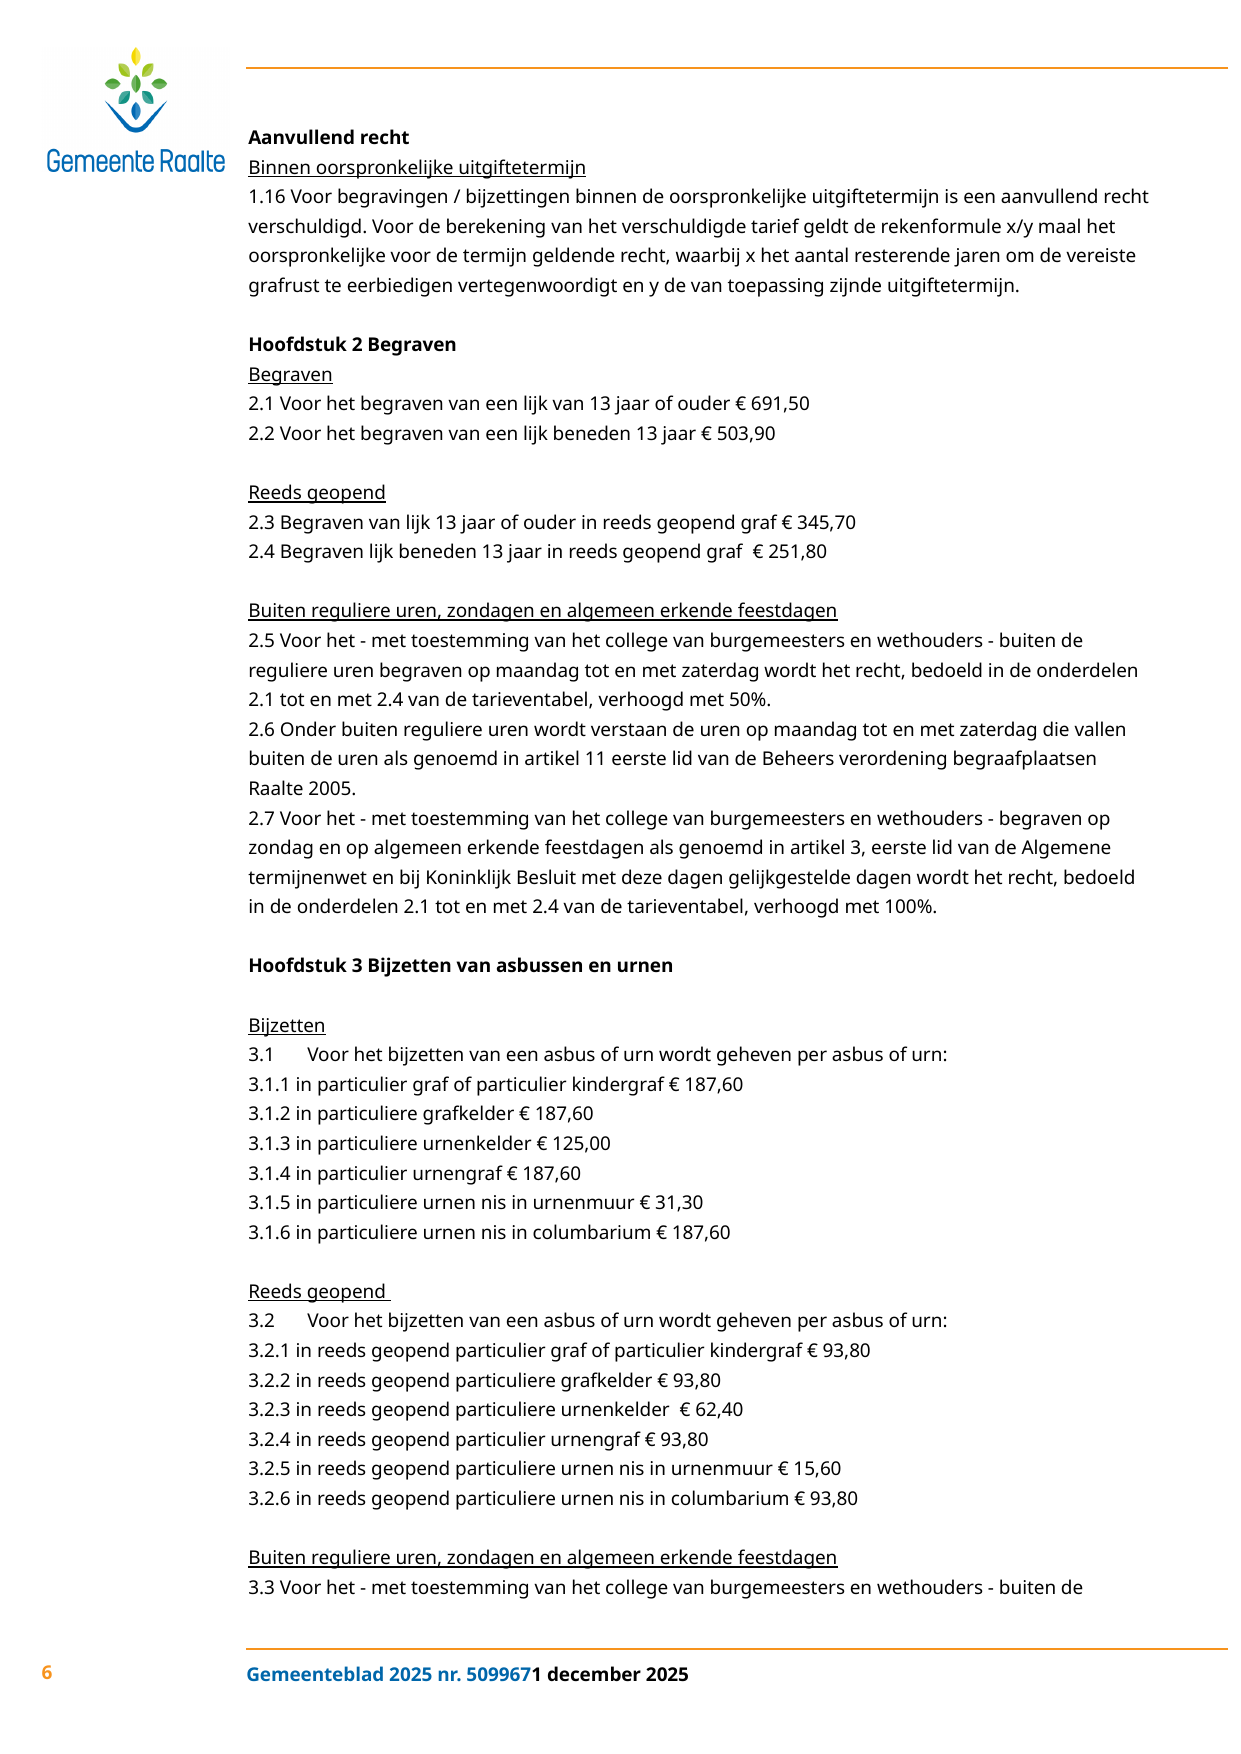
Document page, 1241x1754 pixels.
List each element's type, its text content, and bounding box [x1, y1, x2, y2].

text 2.3 Begraven van lijk 13 jaar of ouder in reeds geopend graf € 345,70 [248, 509, 1152, 535]
text 2.4 Begraven lijk beneden 13 jaar in reeds geopend graf € 251,80 [248, 538, 1152, 564]
text Hoofdstuk 2 Begraven [248, 331, 1152, 357]
text 3.3 Voor het - met toestemming van het college van burgemeesters en wethouders - buiten de [248, 1574, 1152, 1600]
text 3.1.3 in particuliere urnenkelder € 125,00 [248, 1130, 1152, 1156]
list Voor het bijzetten van een asbus of urn wordt geheven per asbus of urn: [248, 1041, 1152, 1067]
text 2.5 Voor het - met toestemming van het college van burgemeesters en wethouders - buiten de reguliere uren begraven op maandag tot en met zaterdag wordt het recht, bedoeld in de onderdelen 2.1 tot en met 2.4 van de tarieventabel, verhoogd met 50%. [248, 627, 1152, 712]
text 3.2.1 in reeds geopend particulier graf of particulier kindergraf € 93,80 [248, 1337, 1152, 1363]
text Buiten reguliere uren, zondagen en algemeen erkende feestdagen [248, 598, 1152, 623]
text 3.2.5 in reeds geopend particuliere urnen nis in urnenmuur € 15,60 [248, 1456, 1152, 1481]
text Binnen oorspronkelijke uitgiftetermijn [248, 154, 1152, 180]
text Reeds geopend [248, 479, 1152, 505]
picture [41, 47, 231, 172]
text Bijzetten [248, 1012, 1152, 1038]
text 2.6 Onder buiten reguliere uren wordt verstaan de uren op maandag tot en met zaterdag die vallen buiten de uren als genoemd in artikel 11 eerste lid van de Beheers verordening begraafplaatsen Raalte 2005. [248, 716, 1152, 801]
text Aanvullend recht [248, 124, 1152, 150]
text 3.1.5 in particuliere urnen nis in urnenmuur € 31,30 [248, 1189, 1152, 1215]
text 2.2 Voor het begraven van een lijk beneden 13 jaar € 503,90 [248, 420, 1152, 446]
text Reeds geopend [248, 1278, 1152, 1304]
text 3.1.2 in particuliere grafkelder € 187,60 [248, 1101, 1152, 1126]
text 2.1 Voor het begraven van een lijk van 13 jaar of ouder € 691,50 [248, 391, 1152, 416]
text 2.7 Voor het - met toestemming van het college van burgemeesters en wethouders - begraven op zondag en op algemeen erkende feestdagen als genoemd in artikel 3, eerste lid van de Algemene termijnenwet en bij Koninklijk Besluit met deze dagen gelijkgestelde dagen wordt het recht, bedoeld in de onderdelen 2.1 tot en met 2.4 van de tarieventabel, verhoogd met 100%. [248, 805, 1152, 919]
text Buiten reguliere uren, zondagen en algemeen erkende feestdagen [248, 1544, 1152, 1570]
text 3.1.1 in particulier graf of particulier kindergraf € 187,60 [248, 1071, 1152, 1097]
text 3.2.3 in reeds geopend particuliere urnenkelder € 62,40 [248, 1396, 1152, 1422]
list Voor het bijzetten van een asbus of urn wordt geheven per asbus of urn: [248, 1308, 1152, 1333]
text 1.16 Voor begravingen / bijzettingen binnen de oorspronkelijke uitgiftetermijn is een aanvullend recht verschuldigd. Voor de berekening van het verschuldigde tarief geldt de rekenformule x/y maal het oorspronkelijke voor de termijn geldende recht, waarbij x het aantal resterende jaren om de vereiste grafrust te eerbiedigen vertegenwoordigt en y de van toepassing zijnde uitgiftetermijn. [248, 183, 1152, 298]
text Hoofdstuk 3 Bijzetten van asbussen en urnen [248, 953, 1152, 978]
text 3.2.6 in reeds geopend particuliere urnen nis in columbarium € 93,80 [248, 1485, 1152, 1511]
text 3.2.4 in reeds geopend particulier urnengraf € 93,80 [248, 1426, 1152, 1452]
text 3.1.4 in particulier urnengraf € 187,60 [248, 1160, 1152, 1186]
text 3.2.2 in reeds geopend particuliere grafkelder € 93,80 [248, 1367, 1152, 1393]
text Begraven [248, 361, 1152, 387]
text 3.1.6 in particuliere urnen nis in columbarium € 187,60 [248, 1219, 1152, 1245]
